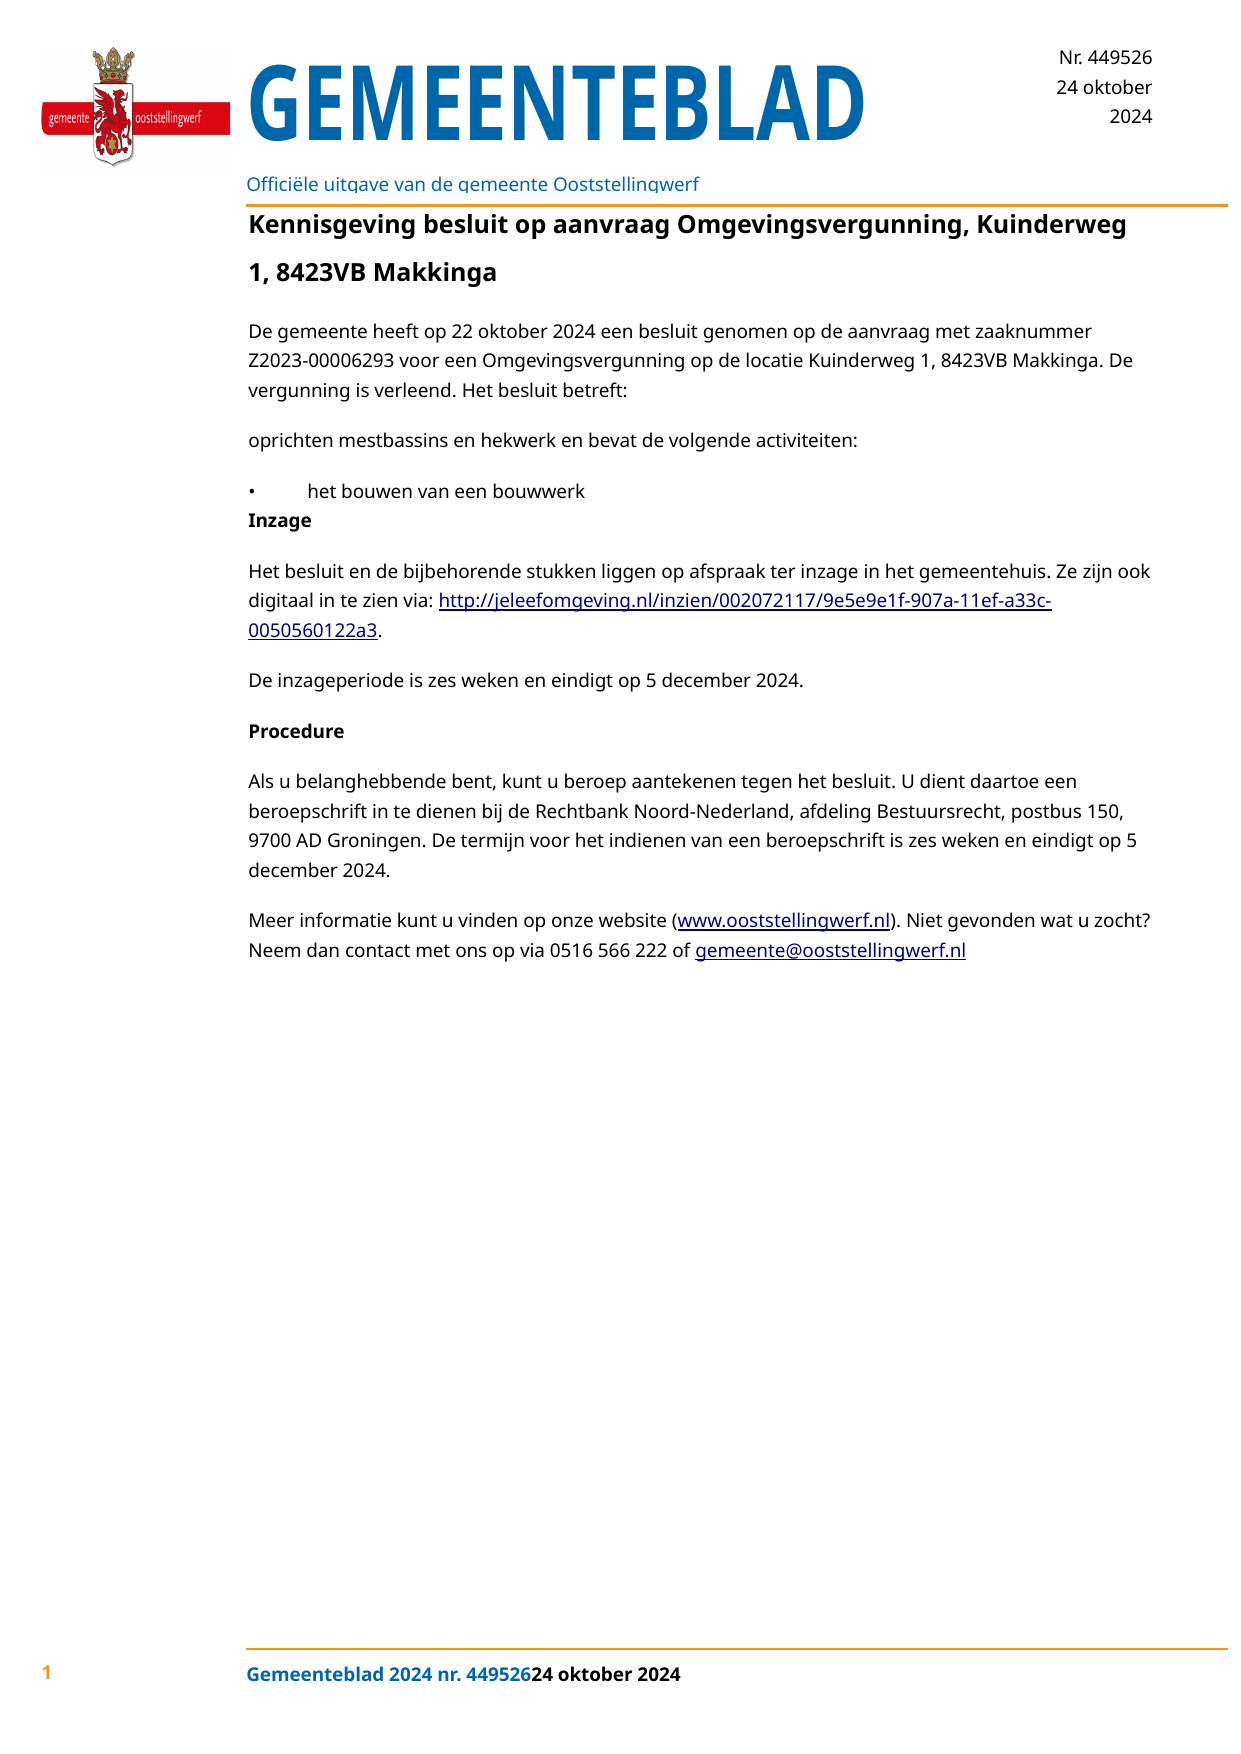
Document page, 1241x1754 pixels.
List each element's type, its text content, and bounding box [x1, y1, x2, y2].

text oprichten mestbassins en hekwerk en bevat de volgende activiteiten: [248, 427, 1152, 453]
text Als u belanghebbende bent, kunt u beroep aantekenen tegen het besluit. U dient daartoe een beroepschrift in te dienen bij de Rechtbank Noord-Nederland, afdeling Bestuursrecht, postbus 150, 9700 AD Groningen. De termijn voor het indienen van een beroepschrift is zes weken en eindigt op 5 december 2024. [248, 768, 1152, 883]
picture [41, 47, 231, 172]
text Kennisgeving besluit op aanvraag Omgevingsvergunning, Kuinderweg 1, 8423VB Makkinga [248, 207, 1152, 288]
text De inzageperiode is zes weken en eindigt op 5 december 2024. [248, 667, 1152, 693]
text Het besluit en de bijbehorende stukken liggen op afspraak ter inzage in het gemeentehuis. Ze zijn ook digitaal in te zien via: http://jeleefomgeving.nl/inzien/002072117/9e5e9e1f-907a-11ef-a33c-0050560122a3. [248, 558, 1152, 643]
text De gemeente heeft op 22 oktober 2024 een besluit genomen op de aanvraag met zaaknummer Z2023-00006293 voor een Omgevingsvergunning op de locatie Kuinderweg 1, 8423VB Makkinga. De vergunning is verleend. Het besluit betreft: [248, 318, 1152, 403]
text Procedure [248, 718, 1152, 744]
text Inzage [248, 507, 1152, 533]
list het bouwen van een bouwwerk [248, 478, 1152, 504]
text Meer informatie kunt u vinden op onze website (www.ooststellingwerf.nl). Niet gevonden wat u zocht? Neem dan contact met ons op via 0516 566 222 of gemeente@ooststellingwerf.nl [248, 907, 1152, 963]
